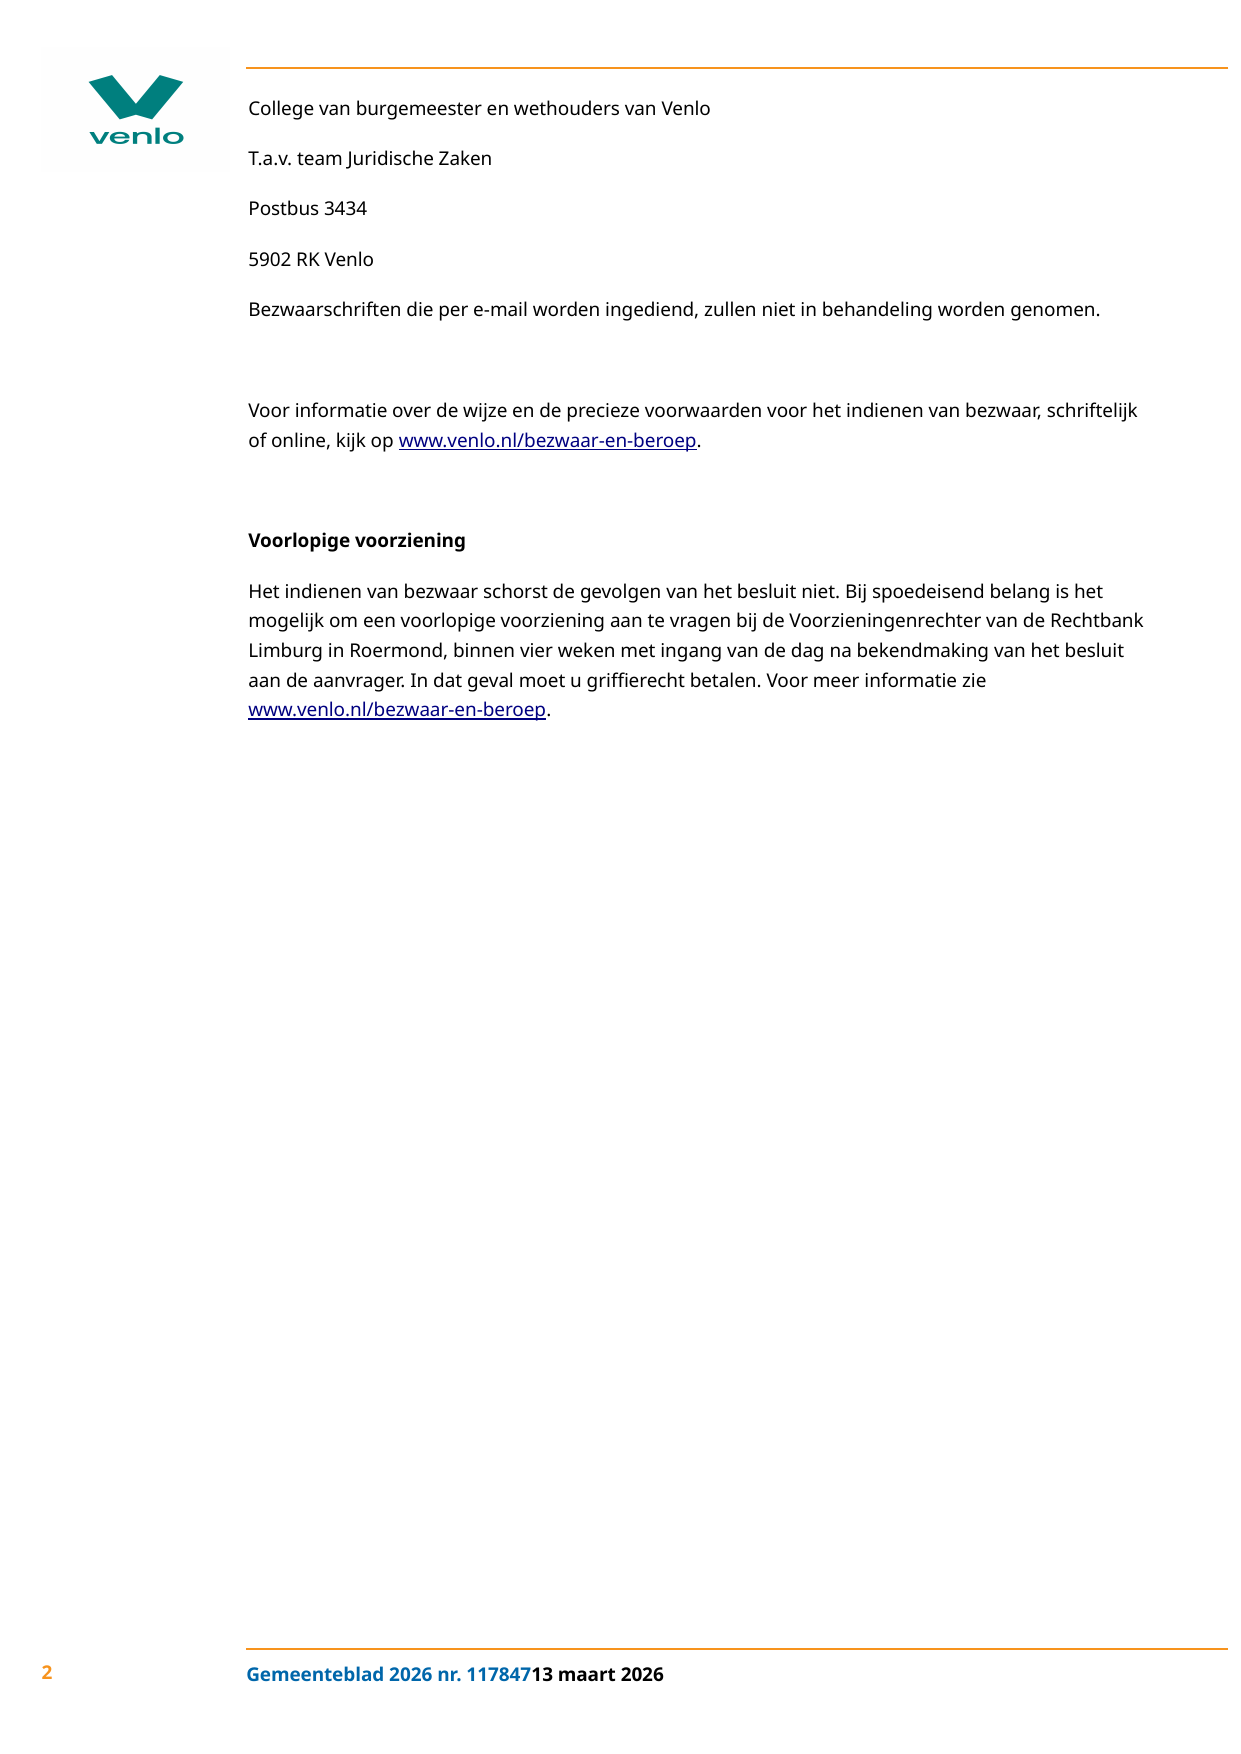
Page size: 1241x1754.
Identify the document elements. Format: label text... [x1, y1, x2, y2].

text Voor informatie over de wijze en de precieze voorwaarden voor het indienen van bezwaar, schriftelijk of online, kijk op www.venlo.nl/bezwaar-en-beroep. [248, 397, 1152, 453]
text 5902 RK Venlo [248, 246, 1152, 272]
text Voorlopige voorziening [248, 528, 1152, 553]
text Postbus 3434 [248, 196, 1152, 221]
picture [41, 47, 231, 172]
text College van burgemeester en wethouders van Venlo [248, 95, 1152, 121]
text Bezwaarschriften die per e-mail worden ingediend, zullen niet in behandeling worden genomen. [248, 296, 1152, 322]
text Het indienen van bezwaar schorst de gevolgen van het besluit niet. Bij spoedeisend belang is het mogelijk om een voorlopige voorziening aan te vragen bij de Voorzieningenrechter van de Rechtbank Limburg in Roermond, binnen vier weken met ingang van de dag na bekendmaking van het besluit aan de aanvrager. In dat geval moet u griffierecht betalen. Voor meer informatie zie www.venlo.nl/bezwaar-en-beroep. [248, 578, 1152, 722]
text T.a.v. team Juridische Zaken [248, 145, 1152, 171]
